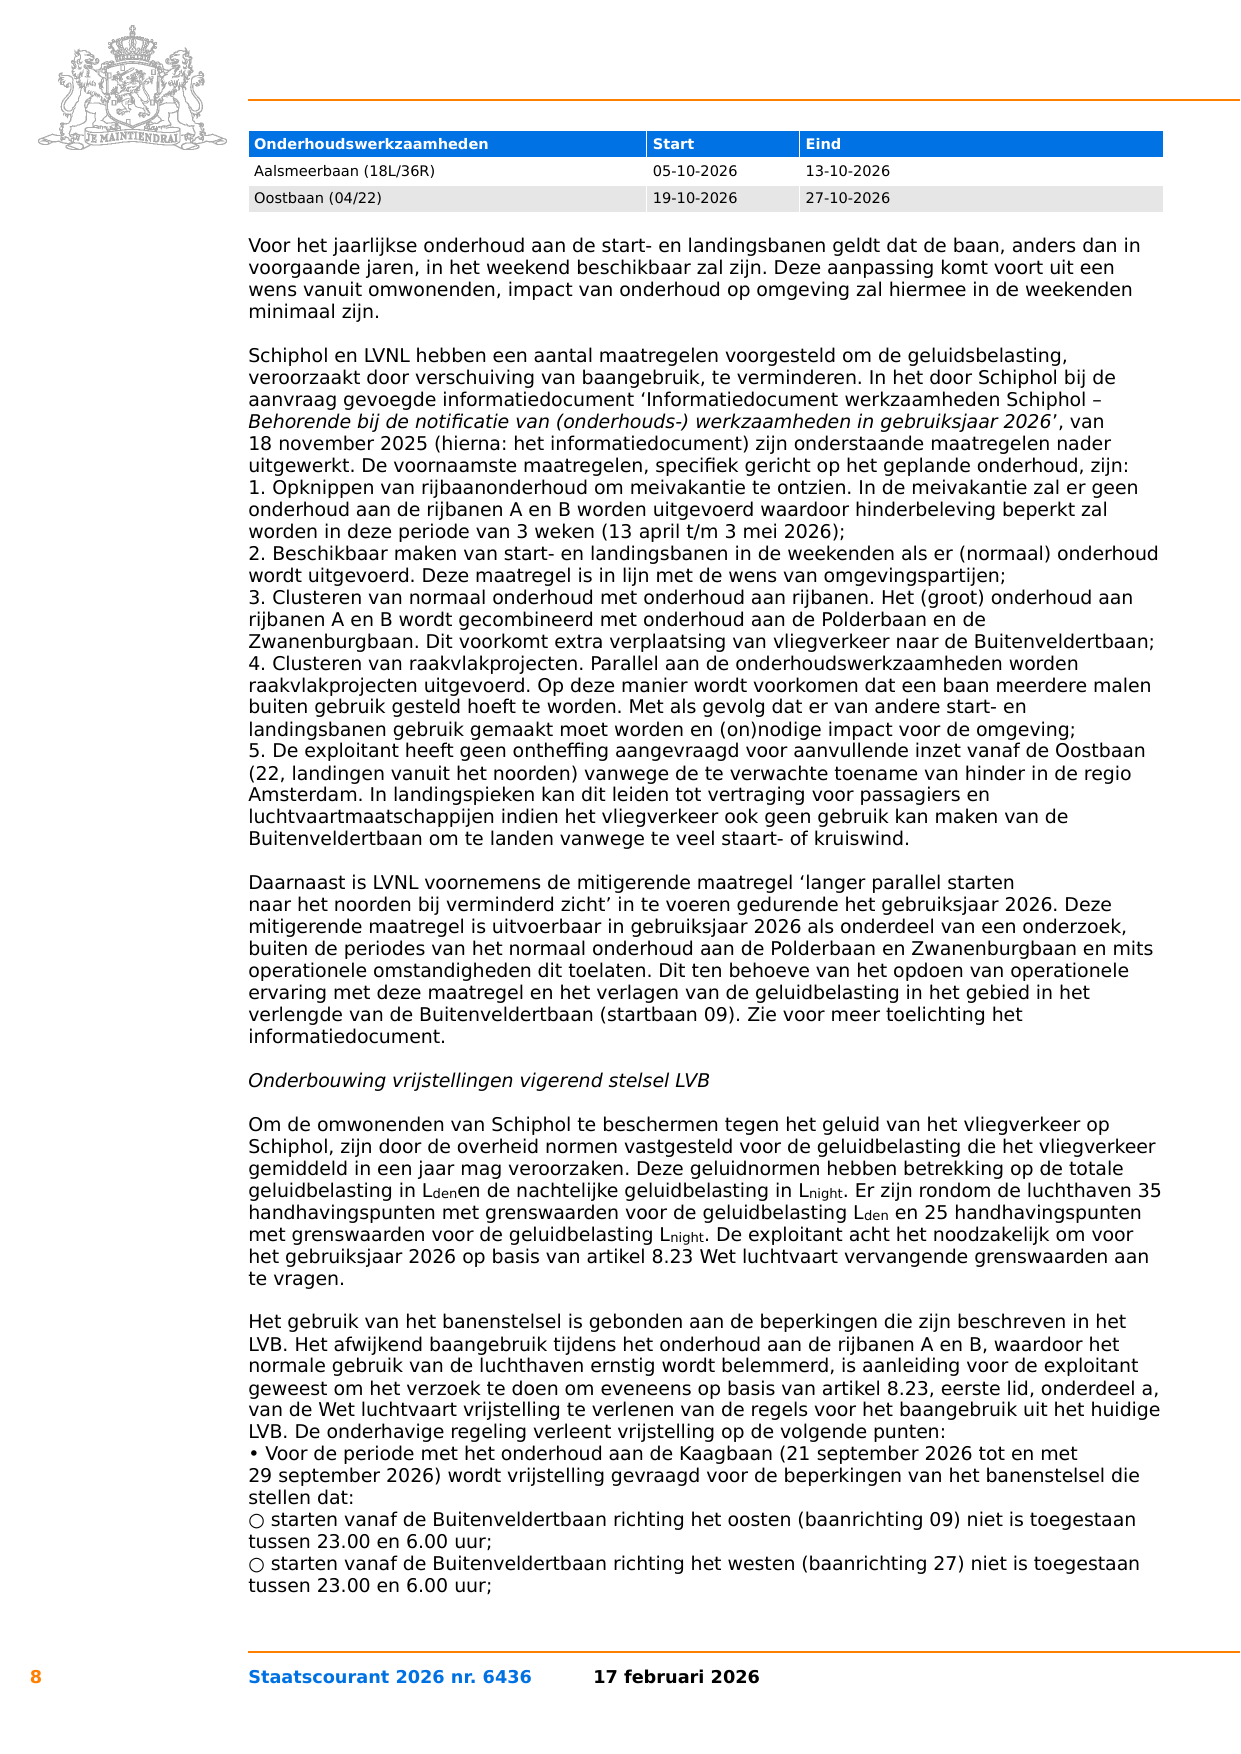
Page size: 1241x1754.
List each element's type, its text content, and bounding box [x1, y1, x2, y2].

text Het gebruik van het banenstelsel is gebonden aan de beperkingen die zijn beschreven in het LVB. Het afwijkend baangebruik tijdens het onderhoud aan de rijbanen A en B, waardoor het normale gebruik van de luchthaven ernstig wordt belemmerd, is aanleiding voor de exploitant geweest om het verzoek te doen om eveneens op basis van artikel 8.23, eerste lid, onderdeel a, van de Wet luchtvaart vrijstelling te verlenen van de regels voor het baangebruik uit het huidige LVB. De onderhavige regeling verleent vrijstelling op de volgende punten: [248, 1311, 1163, 1443]
table_cell 27-10-2026 [800, 186, 1163, 212]
table_header Eind [800, 131, 1163, 157]
text 3. Clusteren van normaal onderhoud met onderhoud aan rijbanen. Het (groot) onderhoud aan rijbanen A en B wordt gecombineerd met onderhoud aan de Polderbaan en de Zwanenburgbaan. Dit voorkomt extra verplaatsing van vliegverkeer naar de Buitenveldertbaan; [248, 587, 1163, 652]
text Om de omwonenden van Schiphol te beschermen tegen het geluid van het vliegverkeer op Schiphol, zijn door de overheid normen vastgesteld voor de geluidbelasting die het vliegverkeer gemiddeld in een jaar mag veroorzaken. Deze geluidnormen hebben betrekking op de totale geluidbelasting in Ldenen de nachtelijke geluidbelasting in Lnight. Er zijn rondom de luchthaven 35 handhavingspunten met grenswaarden voor de geluidbelasting Lden en 25 handhavingspunten met grenswaarden voor de geluidbelasting Lnight. De exploitant acht het noodzakelijk om voor het gebruiksjaar 2026 op basis van artikel 8.23 Wet luchtvaart vervangende grenswaarden aan te vragen. [248, 1114, 1163, 1289]
picture [38, 25, 227, 150]
text ○ starten vanaf de Buitenveldertbaan richting het westen (baanrichting 27) niet is toegestaan tussen 23.00 en 6.00 uur; [248, 1553, 1163, 1597]
text ○ starten vanaf de Buitenveldertbaan richting het oosten (baanrichting 09) niet is toegestaan tussen 23.00 en 6.00 uur; [248, 1509, 1163, 1553]
table_header Onderhoudswerkzaamheden [249, 131, 646, 157]
table_cell Oostbaan (04/22) [249, 186, 646, 212]
text Schiphol en LVNL hebben een aantal maatregelen voorgesteld om de geluidsbelasting, veroorzaakt door verschuiving van baangebruik, te verminderen. In het door Schiphol bij de aanvraag gevoegde informatiedocument ‘Informatiedocument werkzaamheden Schiphol – Behorende bij de notificatie van (onderhouds-) werkzaamheden in gebruiksjaar 2026’, van 18 november 2025 (hierna: het informatiedocument) zijn onderstaande maatregelen nader uitgewerkt. De voornaamste maatregelen, specifiek gericht op het geplande onderhoud, zijn: [248, 345, 1163, 477]
text naar het noorden bij verminderd zicht’ in te voeren gedurende het gebruiksjaar 2026. Deze mitigerende maatregel is uitvoerbaar in gebruiksjaar 2026 als onderdeel van een onderzoek, buiten de periodes van het normaal onderhoud aan de Polderbaan en Zwanenburgbaan en mits operationele omstandigheden dit toelaten. Dit ten behoeve van het opdoen van operationele ervaring met deze maatregel en het verlagen van de geluidbelasting in het gebied in het verlengde van de Buitenveldertbaan (startbaan 09). Zie voor meer toelichting het informatiedocument. [248, 894, 1163, 1048]
table_cell 13-10-2026 [800, 158, 1163, 185]
text Voor het jaarlijkse onderhoud aan de start- en landingsbanen geldt dat de baan, anders dan in voorgaande jaren, in het weekend beschikbaar zal zijn. Deze aanpassing komt voort uit een wens vanuit omwonenden, impact van onderhoud op omgeving zal hiermee in de weekenden minimaal zijn. [248, 235, 1163, 323]
table_cell 19-10-2026 [647, 186, 799, 212]
table_cell 05-10-2026 [647, 158, 799, 185]
text 1. Opknippen van rijbaanonderhoud om meivakantie te ontzien. In de meivakantie zal er geen onderhoud aan de rijbanen A en B worden uitgevoerd waardoor hinderbeleving beperkt zal worden in deze periode van 3 weken (13 april t/m 3 mei 2026); [248, 477, 1163, 543]
subtitle Onderbouwing vrijstellingen vigerend stelsel LVB [248, 1070, 1163, 1092]
text 5. De exploitant heeft geen ontheffing aangevraagd voor aanvullende inzet vanaf de Oostbaan (22, landingen vanuit het noorden) vanwege de te verwachte toename van hinder in de regio Amsterdam. In landingspieken kan dit leiden tot vertraging voor passagiers en luchtvaartmaatschappijen indien het vliegverkeer ook geen gebruik kan maken van de Buitenveldertbaan om te landen vanwege te veel staart- of kruiswind. [248, 740, 1163, 850]
text 4. Clusteren van raakvlakprojecten. Parallel aan de onderhoudswerkzaamheden worden raakvlakprojecten uitgevoerd. Op deze manier wordt voorkomen dat een baan meerdere malen buiten gebruik gesteld hoeft te worden. Met als gevolg dat er van andere start- en landingsbanen gebruik gemaakt moet worden en (on)nodige impact voor de omgeving; [248, 652, 1163, 740]
text • Voor de periode met het onderhoud aan de Kaagbaan (21 september 2026 tot en met 29 september 2026) wordt vrijstelling gevraagd voor de beperkingen van het banenstelsel die stellen dat: [248, 1443, 1163, 1509]
text Daarnaast is LVNL voornemens de mitigerende maatregel ‘langer parallel starten [248, 872, 1163, 894]
table_cell Aalsmeerbaan (18L/36R) [249, 158, 646, 185]
text 2. Beschikbaar maken van start- en landingsbanen in de weekenden als er (normaal) onderhoud wordt uitgevoerd. Deze maatregel is in lijn met de wens van omgevingspartijen; [248, 543, 1163, 587]
table_header Start [647, 131, 799, 157]
